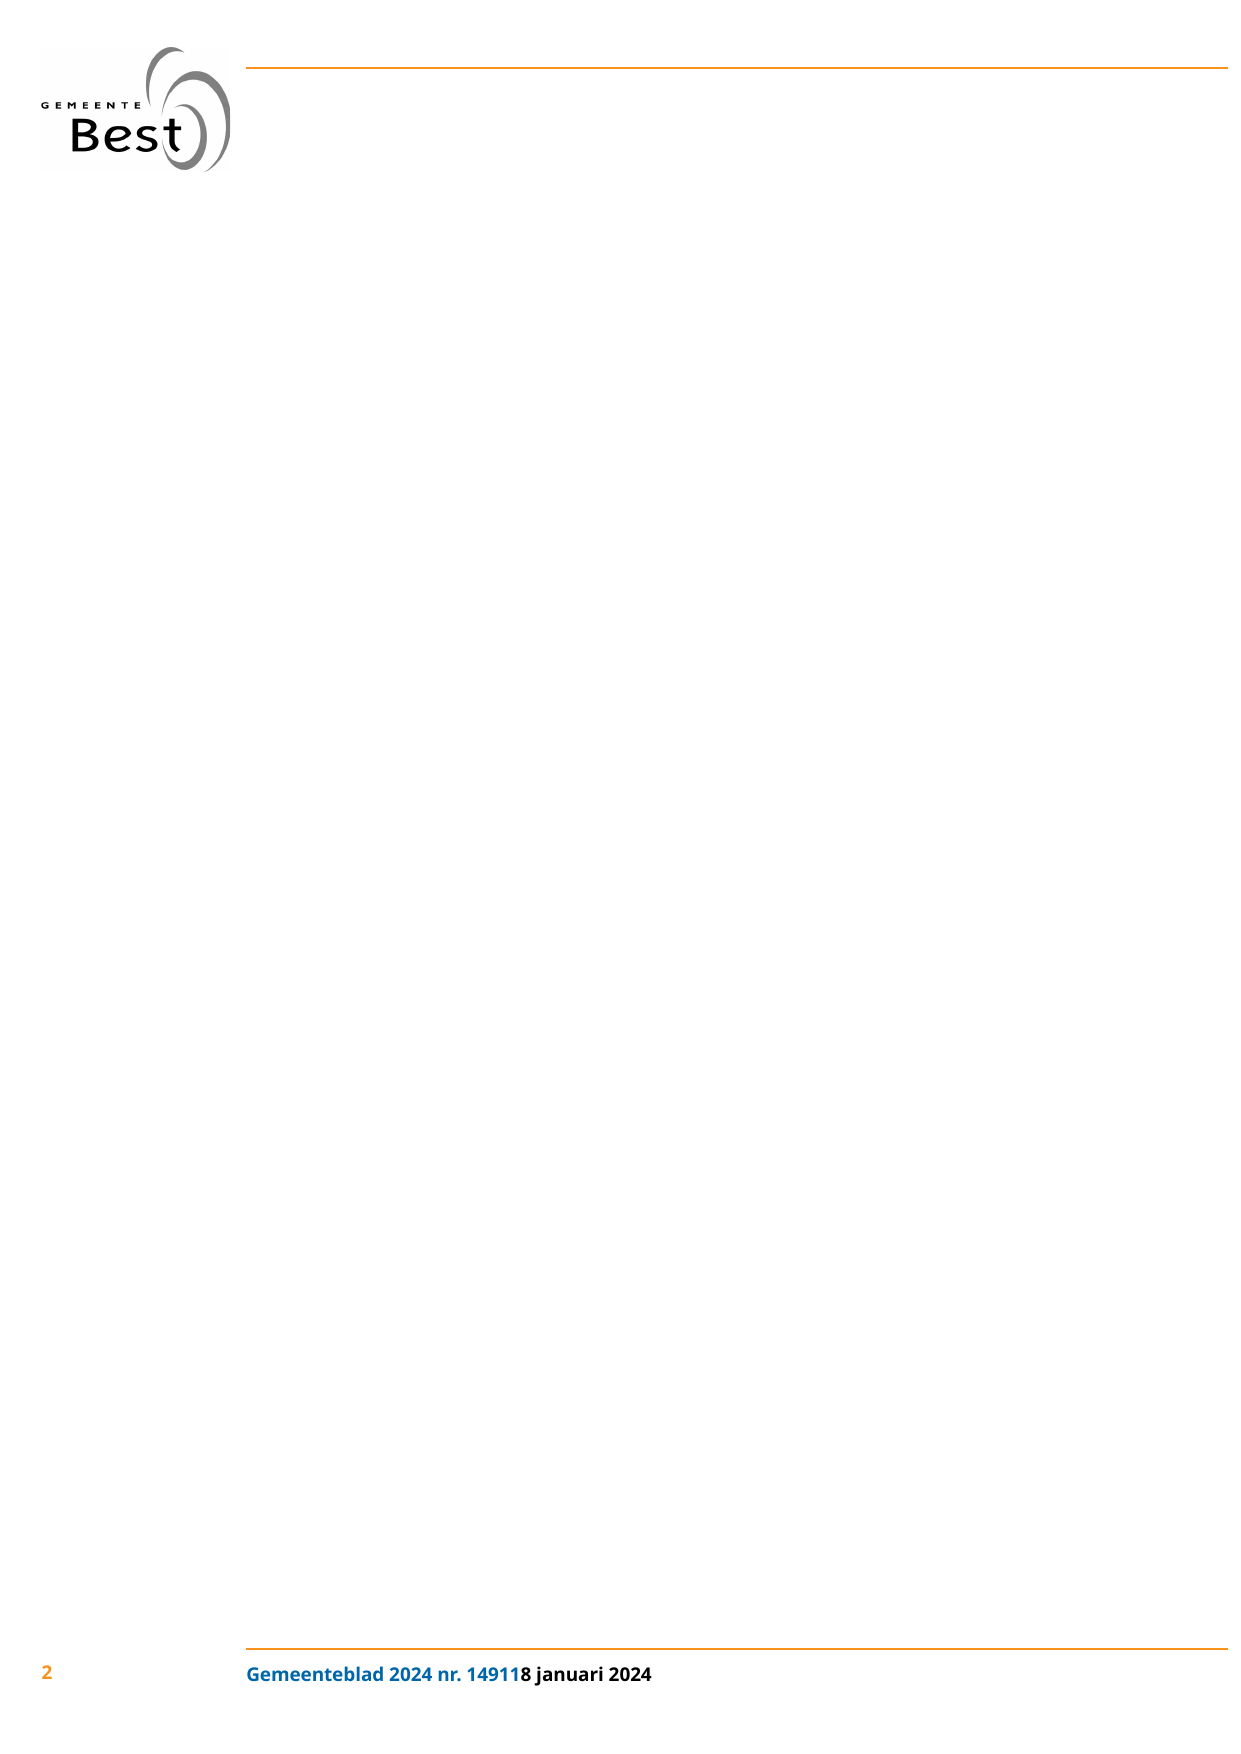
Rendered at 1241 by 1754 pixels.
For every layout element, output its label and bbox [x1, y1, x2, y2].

picture [41, 47, 231, 172]
